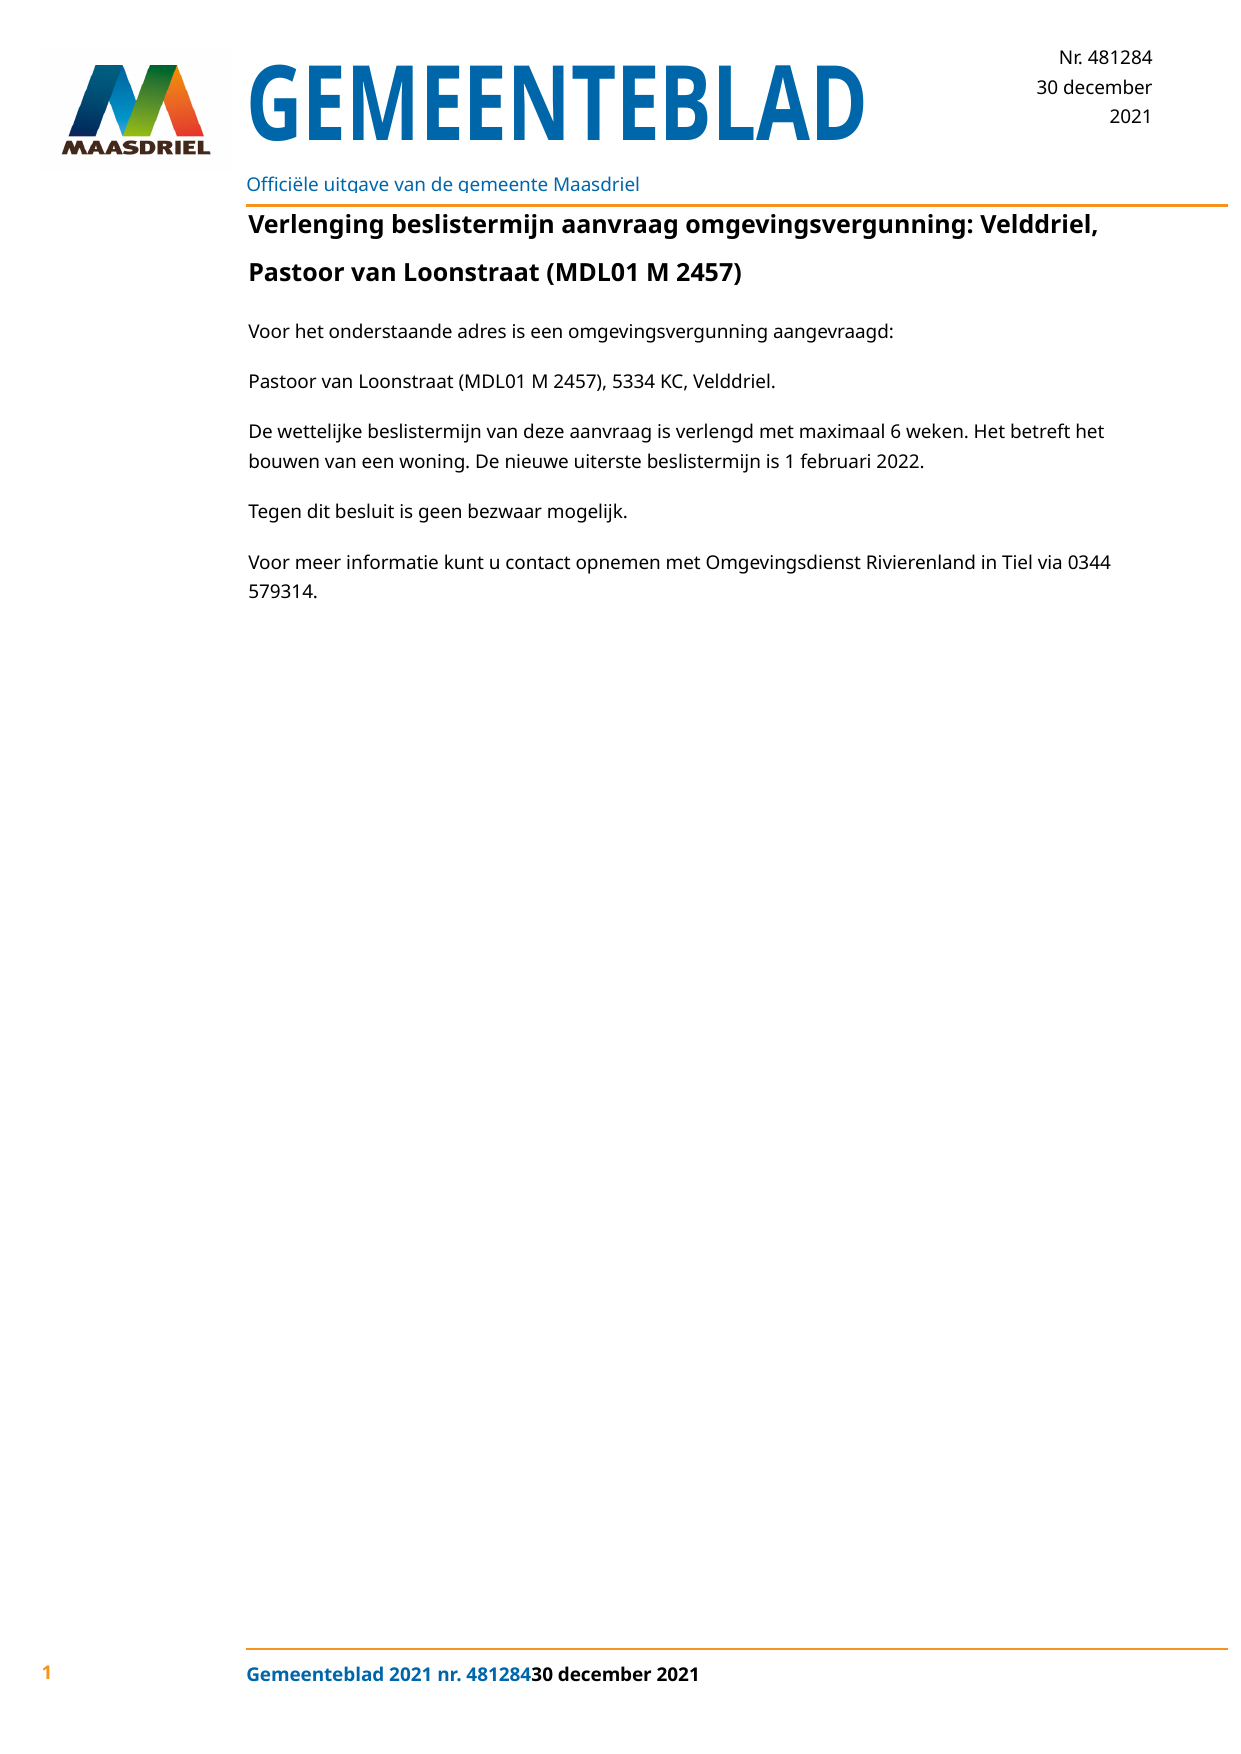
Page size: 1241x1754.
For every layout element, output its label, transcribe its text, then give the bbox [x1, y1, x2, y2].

text Voor meer informatie kunt u contact opnemen met Omgevingsdienst Rivierenland in Tiel via 0344 579314. [248, 549, 1152, 604]
text Tegen dit besluit is geen bezwaar mogelijk. [248, 499, 1152, 524]
text Voor het onderstaande adres is een omgevingsvergunning aangevraagd: [248, 318, 1152, 344]
text Verlenging beslistermijn aanvraag omgevingsvergunning: Velddriel, Pastoor van Loonstraat (MDL01 M 2457) [248, 207, 1152, 288]
picture [41, 47, 231, 172]
text De wettelijke beslistermijn van deze aanvraag is verlengd met maximaal 6 weken. Het betreft het bouwen van een woning. De nieuwe uiterste beslistermijn is 1 februari 2022. [248, 419, 1152, 474]
text Pastoor van Loonstraat (MDL01 M 2457), 5334 KC, Velddriel. [248, 368, 1152, 394]
